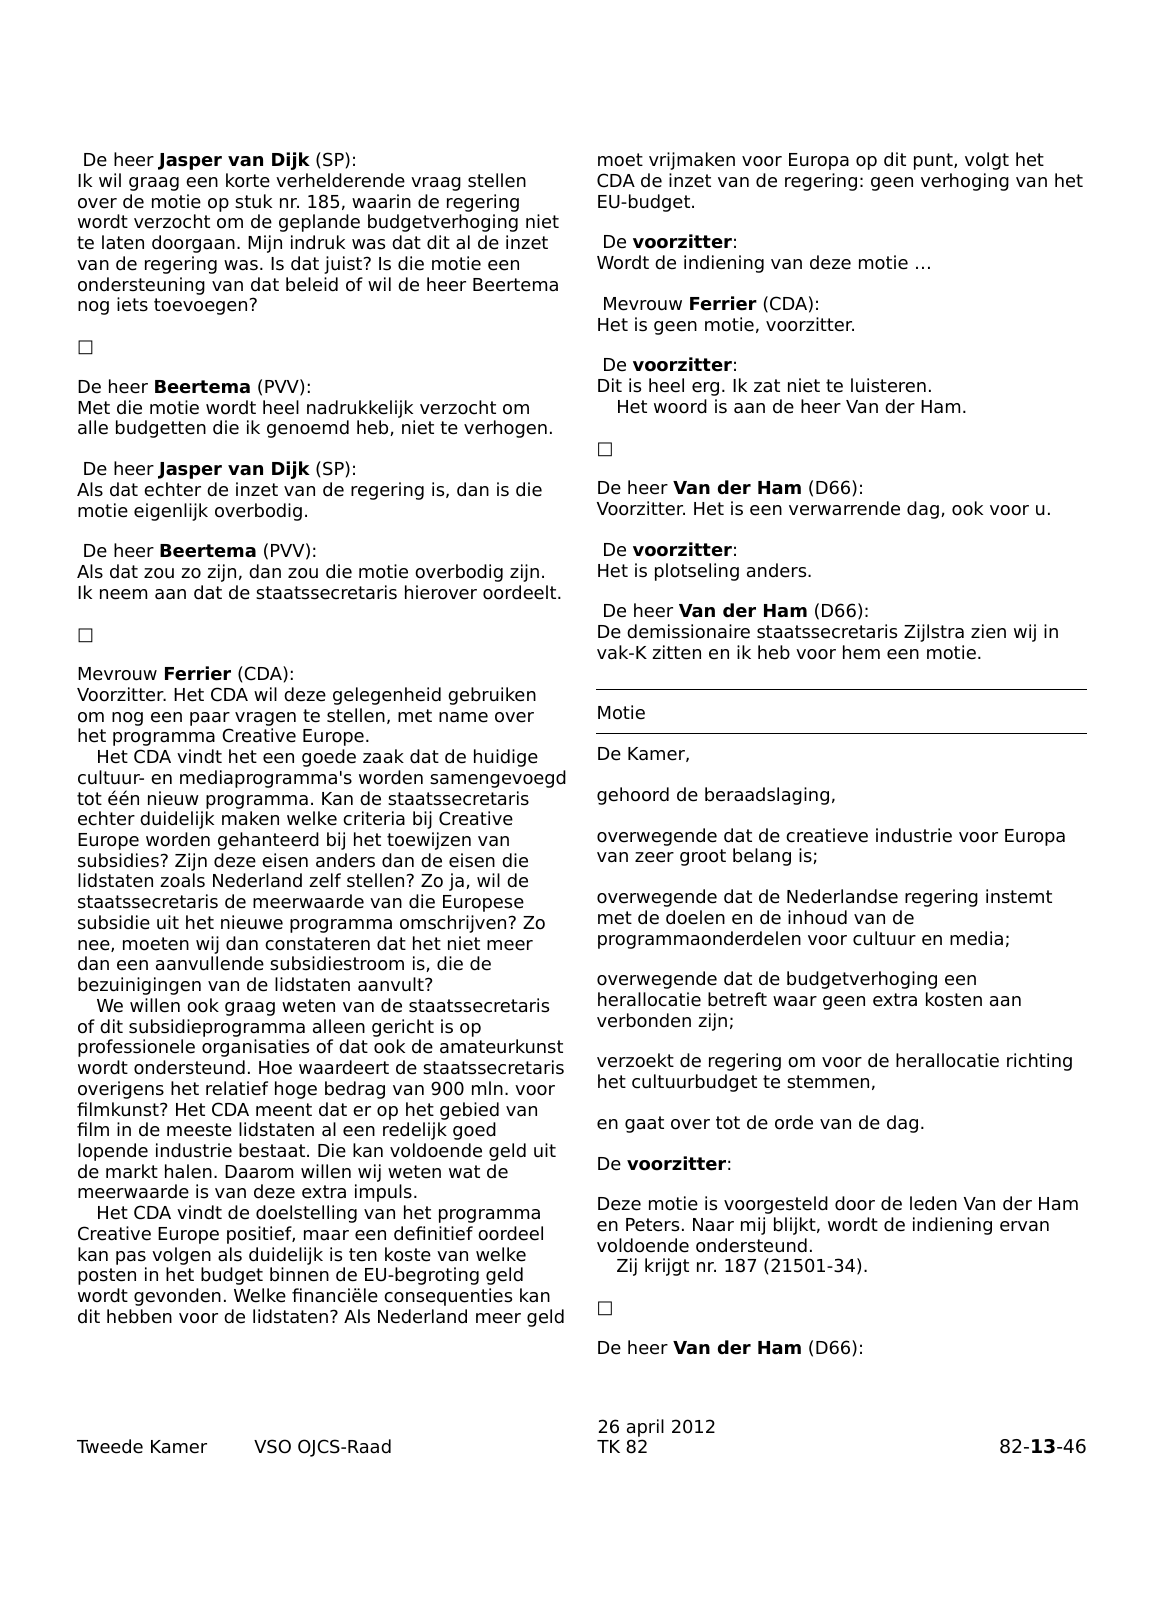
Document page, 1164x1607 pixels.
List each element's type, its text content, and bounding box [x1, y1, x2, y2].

text □ [596, 437, 1087, 458]
text overwegende dat de Nederlandse regering instemt met de doelen en de inhoud van de programmaonderdelen voor cultuur en media; [596, 887, 1087, 949]
text moet vrijmaken voor Europa op dit punt, volgt het CDA de inzet van de regering: geen verhoging van het EU-budget. [596, 150, 1087, 212]
text Het CDA vindt het een goede zaak dat de huidige cultuur- en mediaprogramma's worden samengevoegd tot één nieuw programma. Kan de staatssecretaris echter duidelijk maken welke criteria bij Creative Europe worden gehanteerd bij het toewijzen van subsidies? Zijn deze eisen anders dan de eisen die lidstaten zoals Nederland zelf stellen? Zo ja, wil de staatssecretaris de meerwaarde van die Europese subsidie uit het nieuwe programma omschrijven? Zo nee, moeten wij dan constateren dat het niet meer dan een aanvullende subsidiestroom is, die de bezuinigingen van de lidstaten aanvult? [77, 747, 567, 996]
text Als dat zou zo zijn, dan zou die motie overbodig zijn. Ik neem aan dat de staatssecretaris hierover oordeelt. [77, 562, 567, 603]
text Mevrouw Ferrier (CDA): [77, 664, 567, 685]
text Wordt de indiening van deze motie … [596, 253, 1087, 274]
text De voorzitter: [596, 232, 1087, 253]
text overwegende dat de budgetverhoging een herallocatie betreft waar geen extra kosten aan verbonden zijn; [596, 969, 1087, 1031]
text Deze motie is voorgesteld door de leden Van der Ham en Peters. Naar mij blijkt, wordt de indiening ervan voldoende ondersteund. [596, 1194, 1087, 1256]
text Als dat echter de inzet van de regering is, dan is die motie eigenlijk overbodig. [77, 480, 567, 521]
text De heer Van der Ham (D66): [596, 601, 1087, 622]
text De heer Jasper van Dijk (SP): [77, 150, 567, 171]
text Voorzitter. Het CDA wil deze gelegenheid gebruiken om nog een paar vragen te stellen, met name over het programma Creative Europe. [77, 685, 567, 747]
text Mevrouw Ferrier (CDA): [596, 294, 1087, 314]
text Ik wil graag een korte verhelderende vraag stellen over de motie op stuk nr. 185, waarin de regering wordt verzocht om de geplande budgetverhoging niet te laten doorgaan. Mijn indruk was dat dit al de inzet van de regering was. Is dat juist? Is die motie een ondersteuning van dat beleid of wil de heer Beertema nog iets toevoegen? [77, 171, 567, 316]
text We willen ook graag weten van de staatssecretaris of dit subsidieprogramma alleen gericht is op professionele organisaties of dat ook de amateurkunst wordt ondersteund. Hoe waardeert de staatssecretaris overigens het relatief hoge bedrag van 900 mln. voor filmkunst? Het CDA meent dat er op het gebied van film in de meeste lidstaten al een redelijk goed lopende industrie bestaat. Die kan voldoende geld uit de markt halen. Daarom willen wij weten wat de meerwaarde is van deze extra impuls. [77, 996, 567, 1203]
text Het is plotseling anders. [596, 560, 1087, 581]
text verzoekt de regering om voor de herallocatie richting het cultuurbudget te stemmen, [596, 1051, 1087, 1093]
text □ [77, 336, 567, 357]
text De heer Beertema (PVV): [77, 541, 567, 562]
text Voorzitter. Het is een verwarrende dag, ook voor u. [596, 499, 1087, 520]
text Motie [596, 703, 1087, 724]
text De heer Beertema (PVV): [77, 377, 567, 397]
text Dit is heel erg. Ik zat niet te luisteren. [596, 376, 1087, 397]
text De demissionaire staatssecretaris Zijlstra zien wij in vak-K zitten en ik heb voor hem een motie. [596, 622, 1087, 663]
text De heer Van der Ham (D66): [596, 478, 1087, 499]
text De voorzitter: [596, 540, 1087, 560]
text Het CDA vindt de doelstelling van het programma Creative Europe positief, maar een definitief oordeel kan pas volgen als duidelijk is ten koste van welke posten in het budget binnen de EU-begroting geld wordt gevonden. Welke financiële consequenties kan dit hebben voor de lidstaten? Als Nederland meer geld [77, 1203, 567, 1327]
text De heer Jasper van Dijk (SP): [77, 459, 567, 480]
text overwegende dat de creatieve industrie voor Europa van zeer groot belang is; [596, 825, 1087, 867]
text □ [77, 623, 567, 644]
text Het is geen motie, voorzitter. [596, 314, 1087, 335]
text Met die motie wordt heel nadrukkelijk verzocht om alle budgetten die ik genoemd heb, niet te verhogen. [77, 397, 567, 439]
text gehoord de beraadslaging, [596, 785, 1087, 805]
text De voorzitter: [596, 1153, 1087, 1174]
text Zij krijgt nr. 187 (21501-34). [596, 1256, 1087, 1277]
text De voorzitter: [596, 355, 1087, 376]
text □ [596, 1297, 1087, 1318]
text Het woord is aan de heer Van der Ham. [596, 397, 1087, 417]
text De heer Van der Ham (D66): [596, 1338, 1087, 1358]
text De Kamer, [596, 744, 1087, 765]
text en gaat over tot de orde van de dag. [596, 1113, 1087, 1133]
